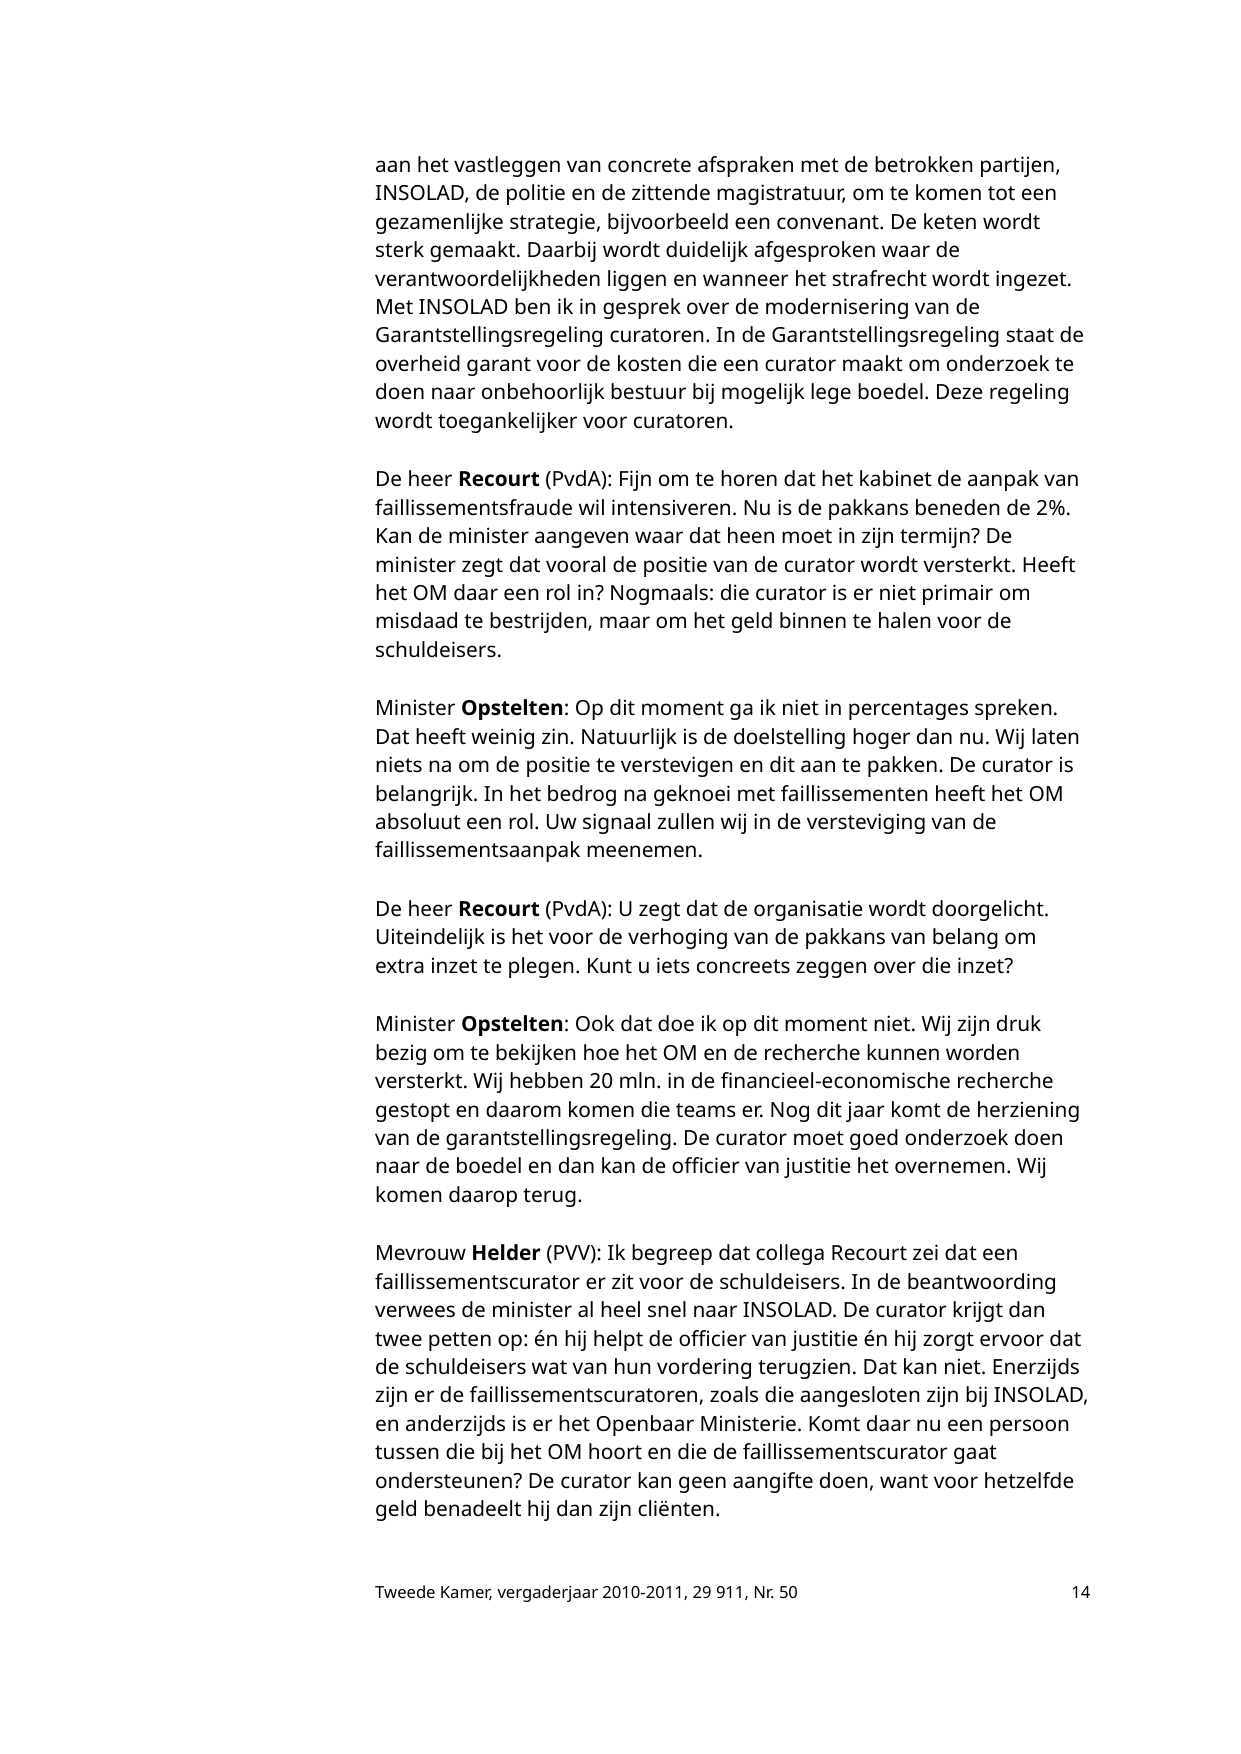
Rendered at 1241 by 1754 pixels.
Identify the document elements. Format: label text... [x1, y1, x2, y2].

text Minister Opstelten: Ook dat doe ik op dit moment niet. Wij zijn druk bezig om te bekijken hoe het OM en de recherche kunnen worden versterkt. Wij hebben 20 mln. in de financieel-economische recherche gestopt en daarom komen die teams er. Nog dit jaar komt de herziening van de garantstellingsregeling. De curator moet goed onderzoek doen naar de boedel en dan kan de officier van justitie het overnemen. Wij komen daarop terug. [375, 1009, 1090, 1208]
text De heer Recourt (PvdA): Fijn om te horen dat het kabinet de aanpak van faillissementsfraude wil intensiveren. Nu is de pakkans beneden de 2%. Kan de minister aangeven waar dat heen moet in zijn termijn? De minister zegt dat vooral de positie van de curator wordt versterkt. Heeft het OM daar een rol in? Nogmaals: die curator is er niet primair om misdaad te bestrijden, maar om het geld binnen te halen voor de schuldeisers. [375, 464, 1090, 663]
text Mevrouw Helder (PVV): Ik begreep dat collega Recourt zei dat een faillissementscurator er zit voor de schuldeisers. In de beantwoording verwees de minister al heel snel naar INSOLAD. De curator krijgt dan twee petten op: én hij helpt de officier van justitie én hij zorgt ervoor dat de schuldeisers wat van hun vordering terugzien. Dat kan niet. Enerzijds zijn er de faillissementscuratoren, zoals die aangesloten zijn bij INSOLAD, en anderzijds is er het Openbaar Ministerie. Komt daar nu een persoon tussen die bij het OM hoort en die de faillissementscurator gaat ondersteunen? De curator kan geen aangifte doen, want voor hetzelfde geld benadeelt hij dan zijn cliënten. [375, 1238, 1090, 1523]
text Minister Opstelten: Op dit moment ga ik niet in percentages spreken. Dat heeft weinig zin. Natuurlijk is de doelstelling hoger dan nu. Wij laten niets na om de positie te verstevigen en dit aan te pakken. De curator is belangrijk. In het bedrog na geknoei met faillissementen heeft het OM absoluut een rol. Uw signaal zullen wij in de versteviging van de faillissementsaanpak meenemen. [375, 693, 1090, 864]
text aan het vastleggen van concrete afspraken met de betrokken partijen, INSOLAD, de politie en de zittende magistratuur, om te komen tot een gezamenlijke strategie, bijvoorbeeld een convenant. De keten wordt sterk gemaakt. Daarbij wordt duidelijk afgesproken waar de verantwoordelijkheden liggen en wanneer het strafrecht wordt ingezet. Met INSOLAD ben ik in gesprek over de modernisering van de Garantstellingsregeling curatoren. In de Garantstellingsregeling staat de overheid garant voor de kosten die een curator maakt om onderzoek te doen naar onbehoorlijk bestuur bij mogelijk lege boedel. Deze regeling wordt toegankelijker voor curatoren. [375, 150, 1090, 434]
text De heer Recourt (PvdA): U zegt dat de organisatie wordt doorgelicht. Uiteindelijk is het voor de verhoging van de pakkans van belang om extra inzet te plegen. Kunt u iets concreets zeggen over die inzet? [375, 894, 1090, 979]
